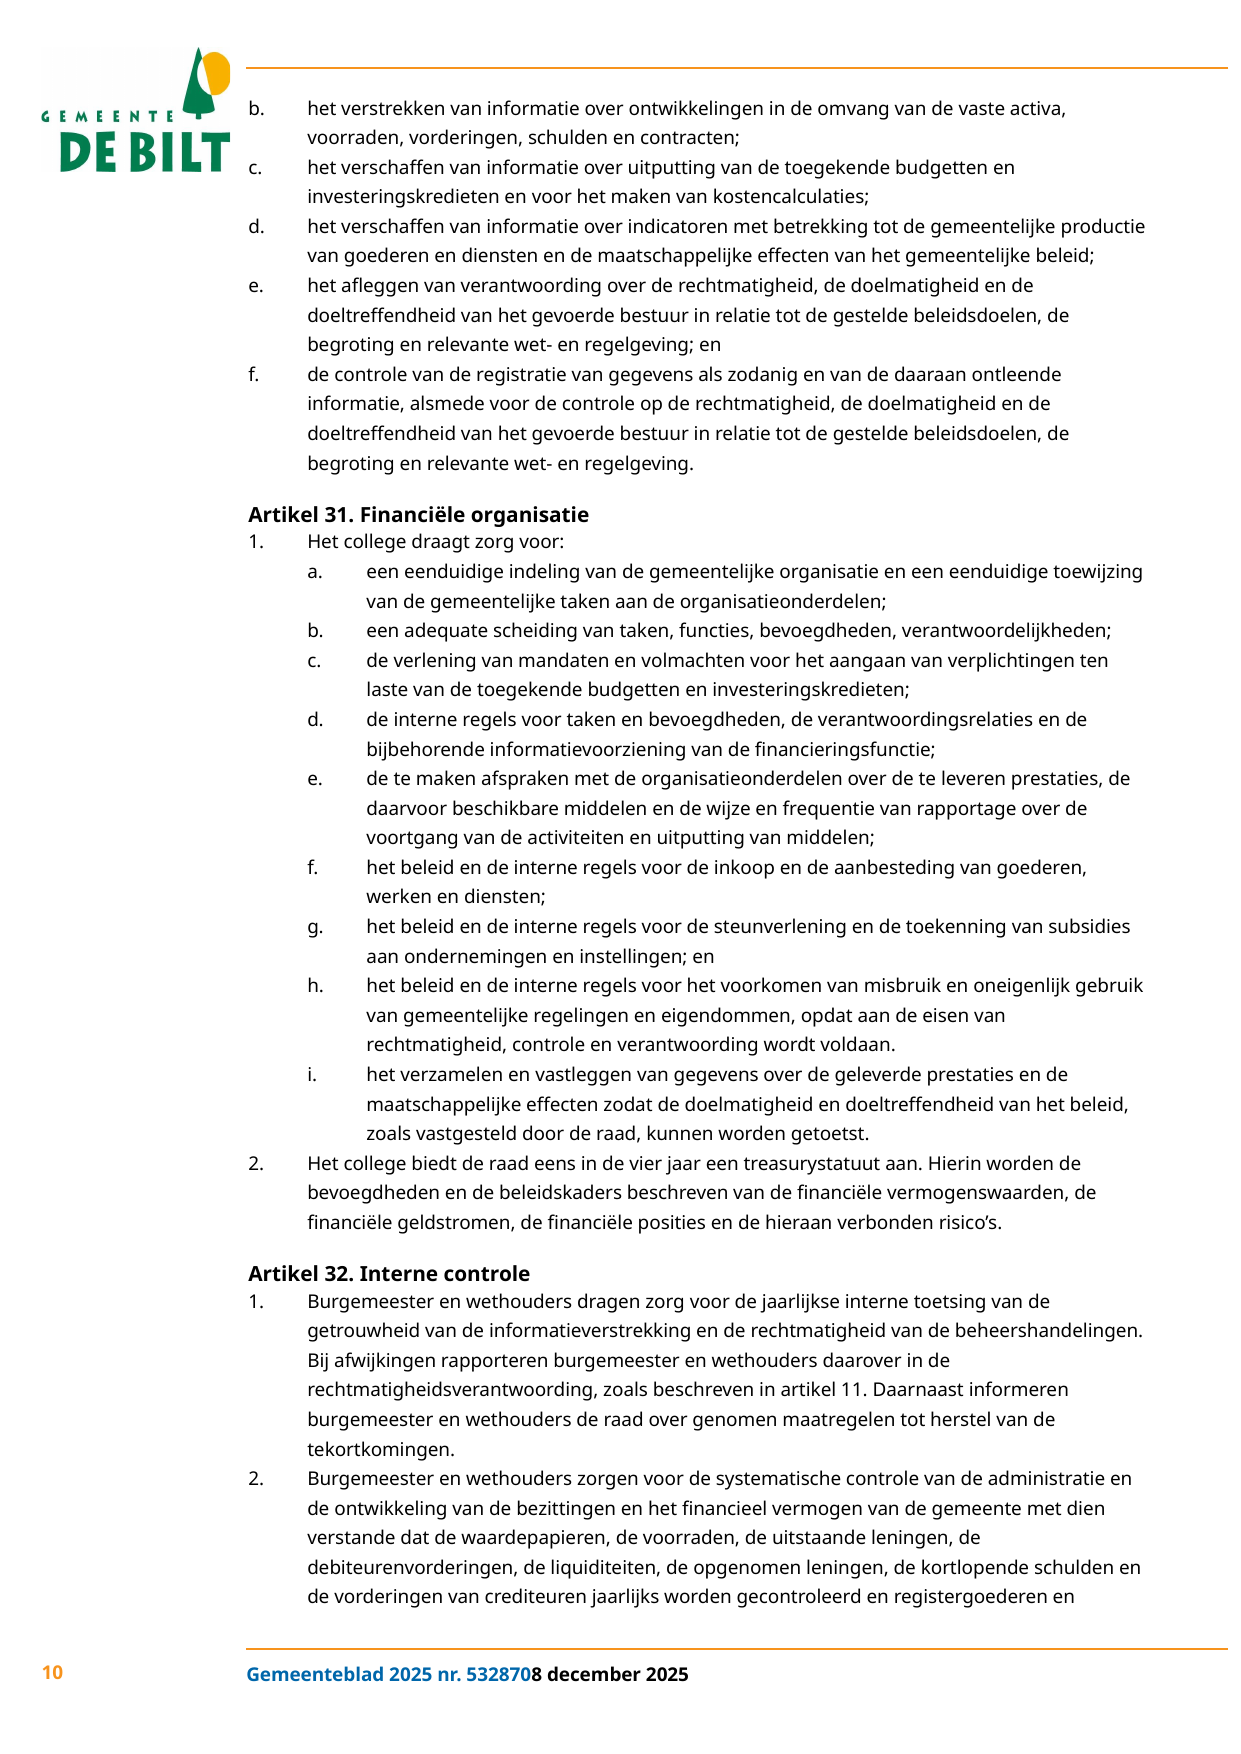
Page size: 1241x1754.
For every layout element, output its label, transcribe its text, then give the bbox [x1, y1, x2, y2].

list Burgemeester en wethouders zorgen voor de systematische controle van de administratie en de ontwikkeling van de bezittingen en het financieel vermogen van de gemeente met dien verstande dat de waardepapieren, de voorraden, de uitstaande leningen, de debiteurenvorderingen, de liquiditeiten, de opgenomen leningen, de kortlopende schulden en de vorderingen van crediteuren jaarlijks worden gecontroleerd en registergoederen en [248, 1465, 1152, 1609]
list Het college draagt zorg voor: [248, 529, 1152, 554]
list de te maken afspraken met de organisatieonderdelen over de te leveren prestaties, de daarvoor beschikbare middelen en de wijze en frequentie van rapportage over de voortgang van de activiteiten en uitputting van middelen; [307, 765, 1152, 850]
list het verschaffen van informatie over uitputting van de toegekende budgetten en investeringskredieten en voor het maken van kostencalculaties; [248, 154, 1152, 209]
list de interne regels voor taken en bevoegdheden, de verantwoordingsrelaties en de bijbehorende informatievoorziening van de financieringsfunctie; [307, 706, 1152, 761]
list het verzamelen en vastleggen van gegevens over de geleverde prestaties en de maatschappelijke effecten zodat de doelmatigheid en doeltreffendheid van het beleid, zoals vastgesteld door de raad, kunnen worden getoetst. [307, 1061, 1152, 1146]
list Het college biedt de raad eens in de vier jaar een treasurystatuut aan. Hierin worden de bevoegdheden en de beleidskaders beschreven van de financiële vermogenswaarden, de financiële geldstromen, de financiële posities en de hieraan verbonden risico’s. [248, 1150, 1152, 1235]
list een adequate scheiding van taken, functies, bevoegdheden, verantwoordelijkheden; [307, 617, 1152, 643]
list het beleid en de interne regels voor de steunverlening en de toekenning van subsidies aan ondernemingen en instellingen; en [307, 913, 1152, 968]
list het verschaffen van informatie over indicatoren met betrekking tot de gemeentelijke productie van goederen en diensten en de maatschappelijke effecten van het gemeentelijke beleid; [248, 213, 1152, 268]
list het beleid en de interne regels voor het voorkomen van misbruik en oneigenlijk gebruik van gemeentelijke regelingen en eigendommen, opdat aan de eisen van rechtmatigheid, controle en verantwoording wordt voldaan. [307, 972, 1152, 1057]
list de controle van de registratie van gegevens als zodanig en van de daaraan ontleende informatie, alsmede voor de controle op de rechtmatigheid, de doelmatigheid en de doeltreffendheid van het gevoerde bestuur in relatie tot de gestelde beleidsdoelen, de begroting en relevante wet- en regelgeving. [248, 361, 1152, 476]
picture [41, 47, 231, 172]
list het beleid en de interne regels voor de inkoop en de aanbesteding van goederen, werken en diensten; [307, 854, 1152, 909]
list Burgemeester en wethouders dragen zorg voor de jaarlijkse interne toetsing van de getrouwheid van de informatieverstrekking en de rechtmatigheid van de beheershandelingen. Bij afwijkingen rapporteren burgemeester en wethouders daarover in de rechtmatigheidsverantwoording, zoals beschreven in artikel 11. Daarnaast informeren burgemeester en wethouders de raad over genomen maatregelen tot herstel van de tekortkomingen. [248, 1288, 1152, 1462]
list de verlening van mandaten en volmachten voor het aangaan van verplichtingen ten laste van de toegekende budgetten en investeringskredieten; [307, 647, 1152, 702]
text Artikel 31. Financiële organisatie [248, 500, 1152, 529]
list het verstrekken van informatie over ontwikkelingen in de omvang van de vaste activa, voorraden, vorderingen, schulden en contracten; [248, 95, 1152, 150]
list een eenduidige indeling van de gemeentelijke organisatie en een eenduidige toewijzing van de gemeentelijke taken aan de organisatieonderdelen; [307, 558, 1152, 613]
list het afleggen van verantwoording over de rechtmatigheid, de doelmatigheid en de doeltreffendheid van het gevoerde bestuur in relatie tot de gestelde beleidsdoelen, de begroting en relevante wet- en regelgeving; en [248, 272, 1152, 357]
text Artikel 32. Interne controle [248, 1259, 1152, 1288]
